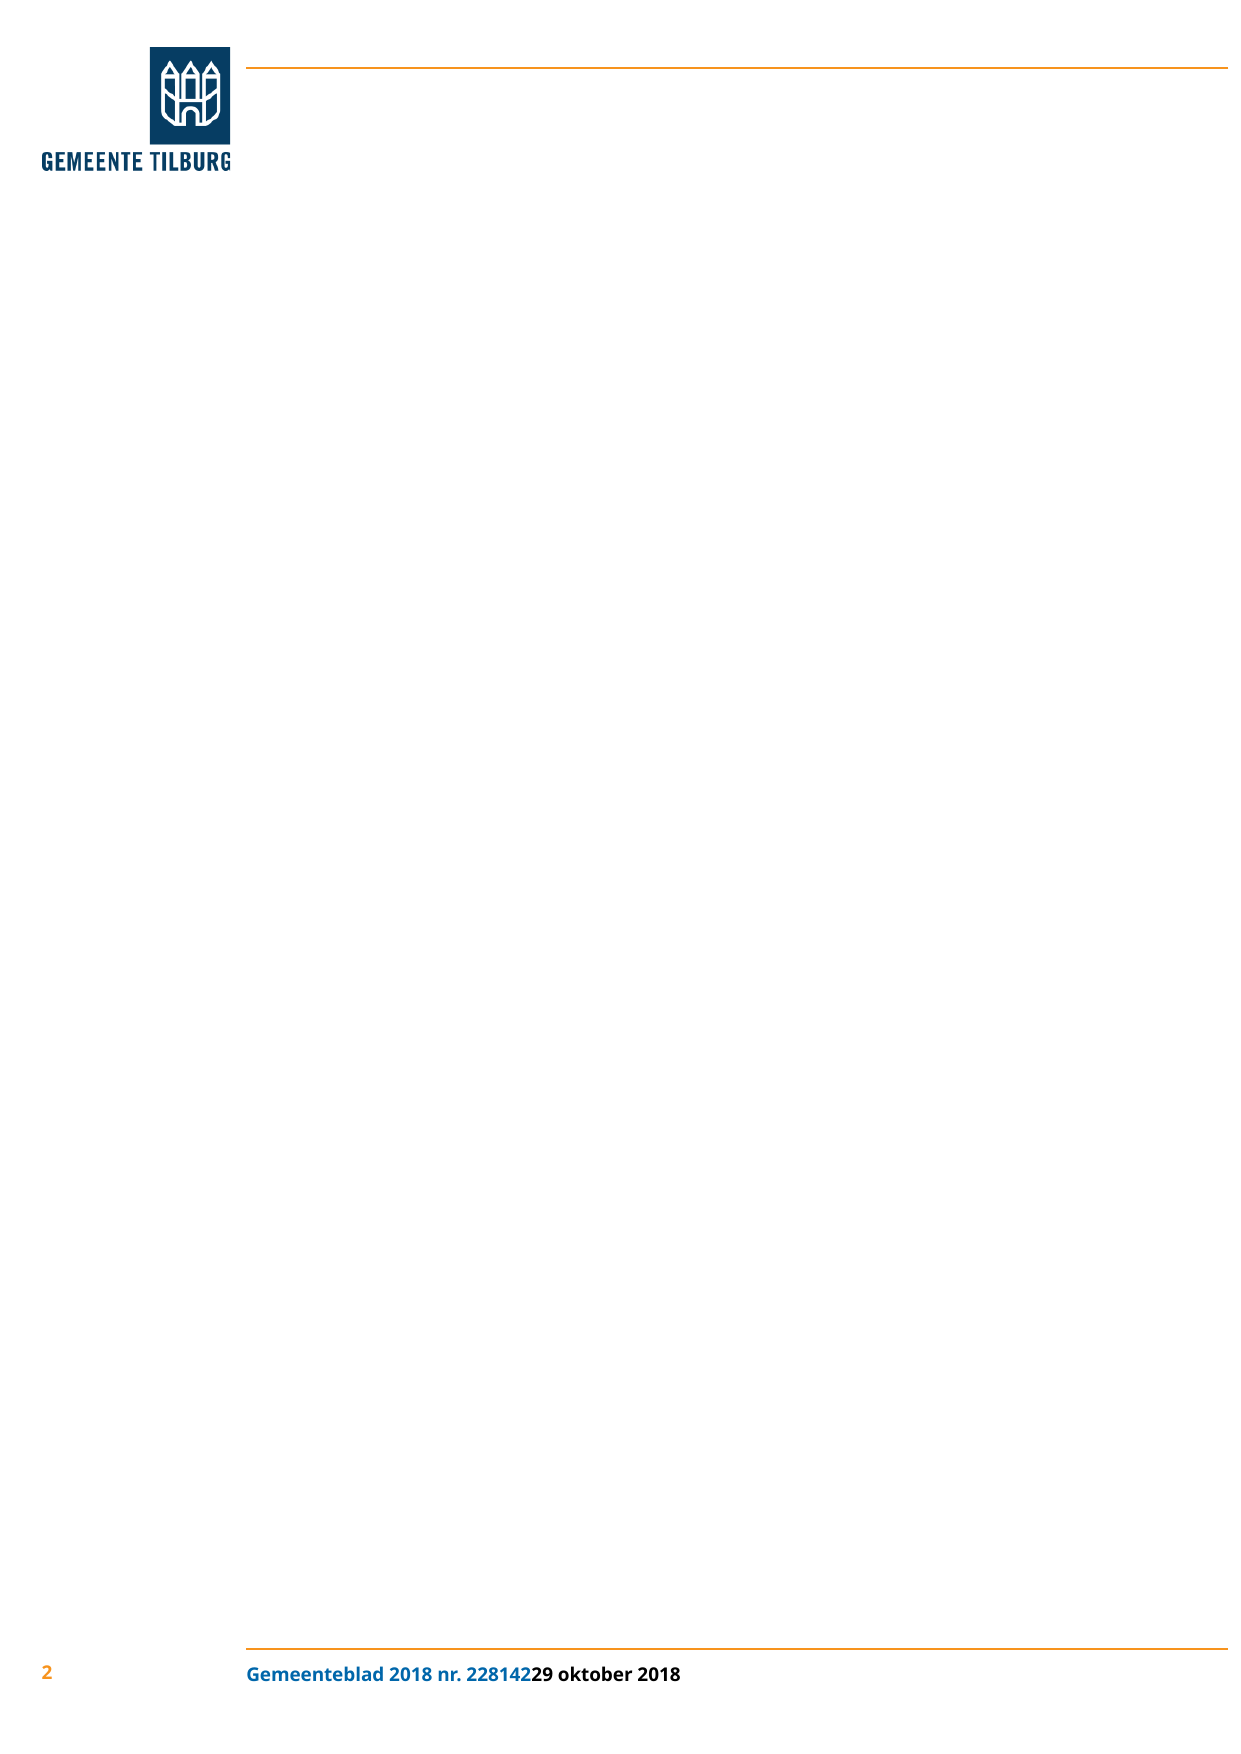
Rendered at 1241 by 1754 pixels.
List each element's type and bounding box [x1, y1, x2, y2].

picture [41, 47, 231, 172]
